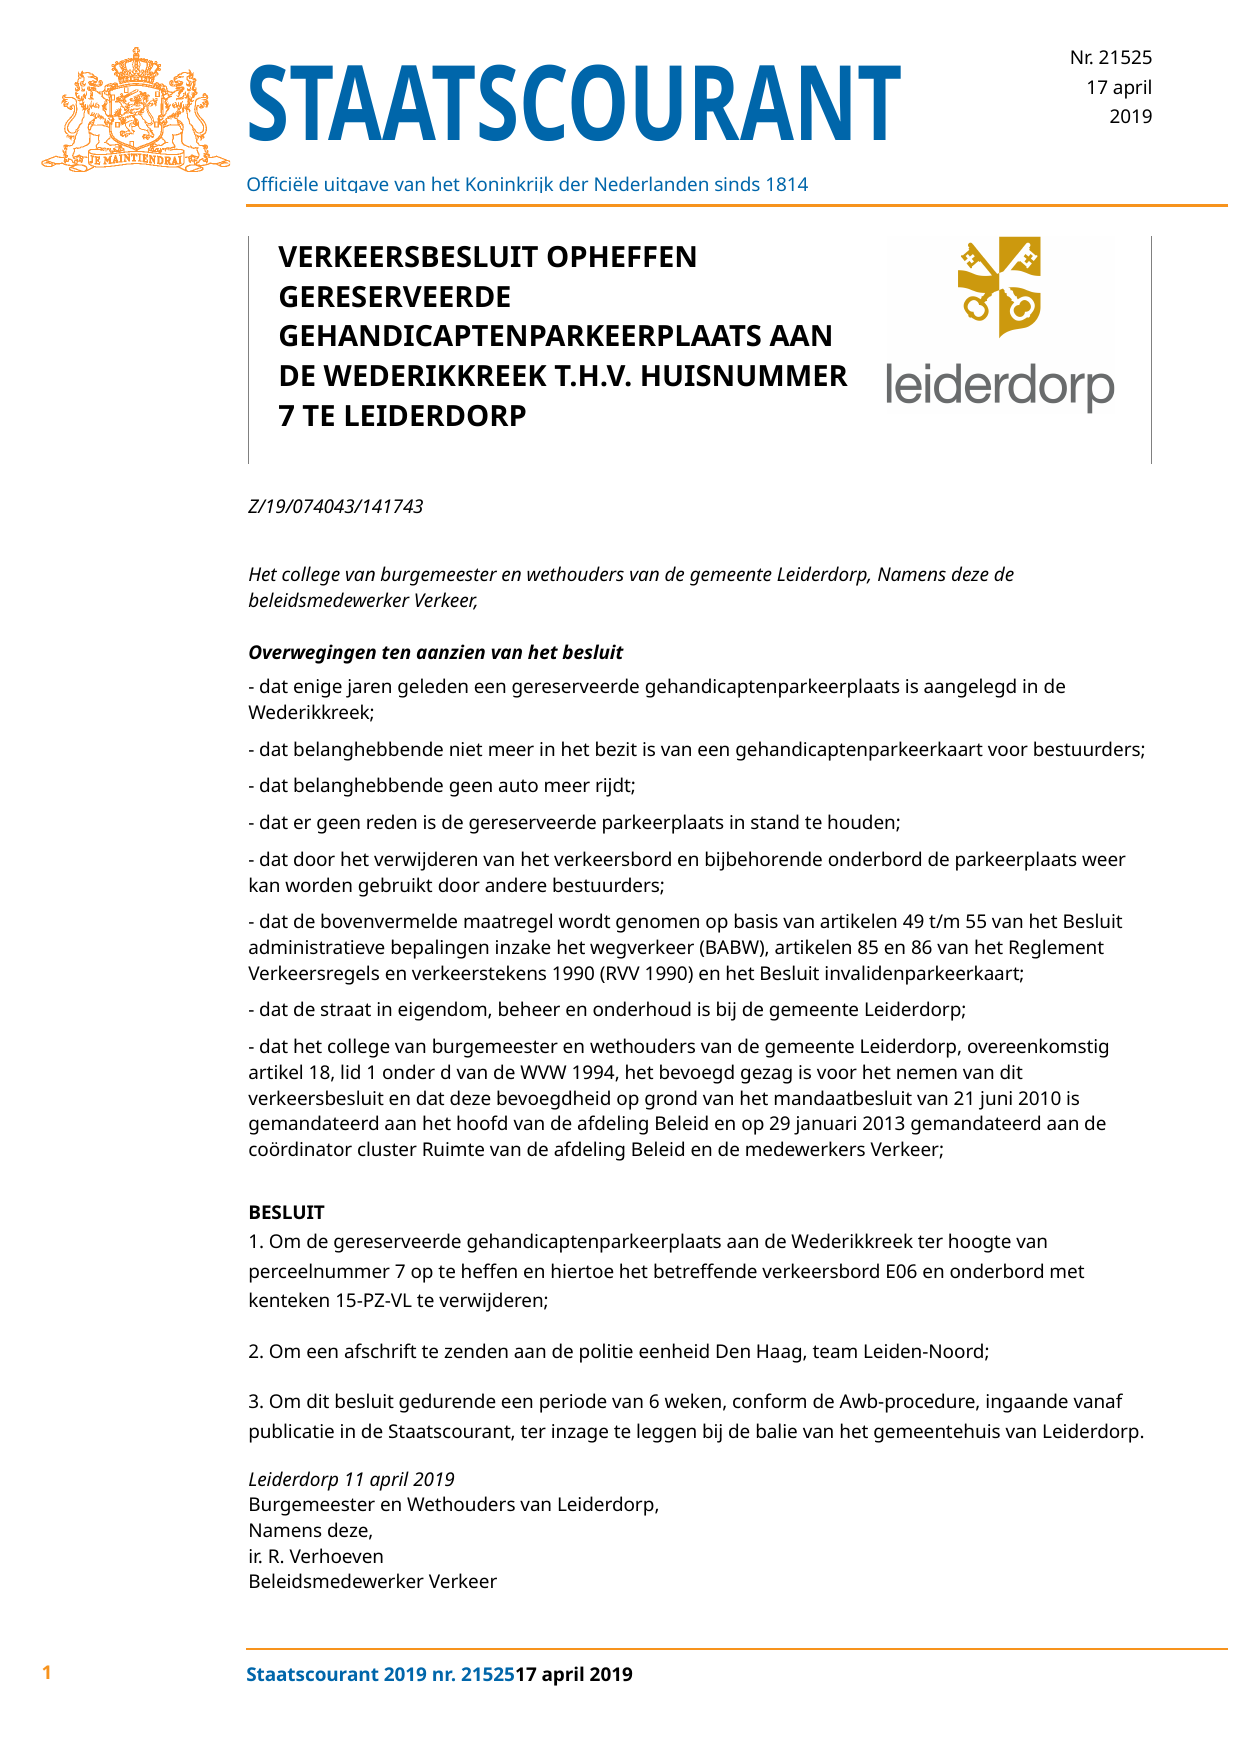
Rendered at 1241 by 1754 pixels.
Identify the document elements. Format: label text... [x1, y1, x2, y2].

text 3. Om dit besluit gedurende een periode van 6 weken, conform de Awb-procedure, ingaande vanaf publicatie in de Staatscourant, ter inzage te leggen bij de balie van het gemeentehuis van Leiderdorp. [248, 1388, 1152, 1444]
table_header [850, 236, 886, 413]
text - dat enige jaren geleden een gereserveerde gehandicaptenparkeerplaats is aangelegd in de Wederikkreek; [248, 674, 1152, 725]
text Overwegingen ten aanzien van het besluit [248, 639, 1152, 665]
text Het college van burgemeester en wethouders van de gemeente Leiderdorp, Namens deze de beleidsmedewerker Verkeer, [248, 561, 1152, 612]
picture [886, 236, 1115, 414]
text BESLUIT [248, 1199, 1152, 1224]
text 2. Om een afschrift te zenden aan de politie eenheid Den Haag, team Leiden-Noord; [248, 1338, 1152, 1364]
text ir. R. Verhoeven [248, 1543, 1152, 1569]
text Z/19/074043/141743 [248, 493, 1152, 519]
text Leiderdorp 11 april 2019 [248, 1466, 1152, 1492]
text - dat de bovenvermelde maatregel wordt genomen op basis van artikelen 49 t/m 55 van het Besluit administratieve bepalingen inzake het wegverkeer (BABW), artikelen 85 en 86 van het Reglement Verkeersregels en verkeerstekens 1990 (RVV 1990) en het Besluit invalidenparkeerkaart; [248, 908, 1152, 986]
text - dat belanghebbende niet meer in het bezit is van een gehandicaptenparkeerkaart voor bestuurders; [248, 736, 1152, 762]
text - dat belanghebbende geen auto meer rijdt; [248, 773, 1152, 798]
text - dat er geen reden is de gereserveerde parkeerplaats in stand te houden; [248, 809, 1152, 835]
text Namens deze, [248, 1517, 1152, 1543]
table_header [1115, 236, 1151, 413]
picture [41, 47, 231, 172]
text 1. Om de gereserveerde gehandicaptenparkeerplaats aan de Wederikkreek ter hoogte van perceelnummer 7 op te heffen en hiertoe het betreffende verkeersbord E06 en onderbord met kenteken 15-PZ-VL te verwijderen; [248, 1228, 1152, 1313]
text Beleidsmedewerker Verkeer [248, 1569, 1152, 1594]
text Burgemeester en Wethouders van Leiderdorp, [248, 1492, 1152, 1517]
text - dat door het verwijderen van het verkeersbord en bijbehorende onderbord de parkeerplaats weer kan worden gebruikt door andere bestuurders; [248, 846, 1152, 897]
text - dat het college van burgemeester en wethouders van de gemeente Leiderdorp, overeenkomstig artikel 18, lid 1 onder d van de WVW 1994, het bevoegd gezag is voor het nemen van dit verkeersbesluit en dat deze bevoegdheid op grond van het mandaatbesluit van 21 juni 2010 is gemandateerd aan het hoofd van de afdeling Beleid en op 29 januari 2013 gemandateerd aan de coördinator cluster Ruimte van de afdeling Beleid en de medewerkers Verkeer; [248, 1033, 1152, 1162]
table_header VERKEERSBESLUIT OPHEFFEN GERESERVEERDE GEHANDICAPTENPARKEERPLAATS AAN DE WEDERIKKREEK T.H.V. HUISNUMMER 7 TE LEIDERDORP [249, 236, 850, 464]
text - dat de straat in eigendom, beheer en onderhoud is bij de gemeente Leiderdorp; [248, 997, 1152, 1022]
table_header [850, 414, 1151, 464]
